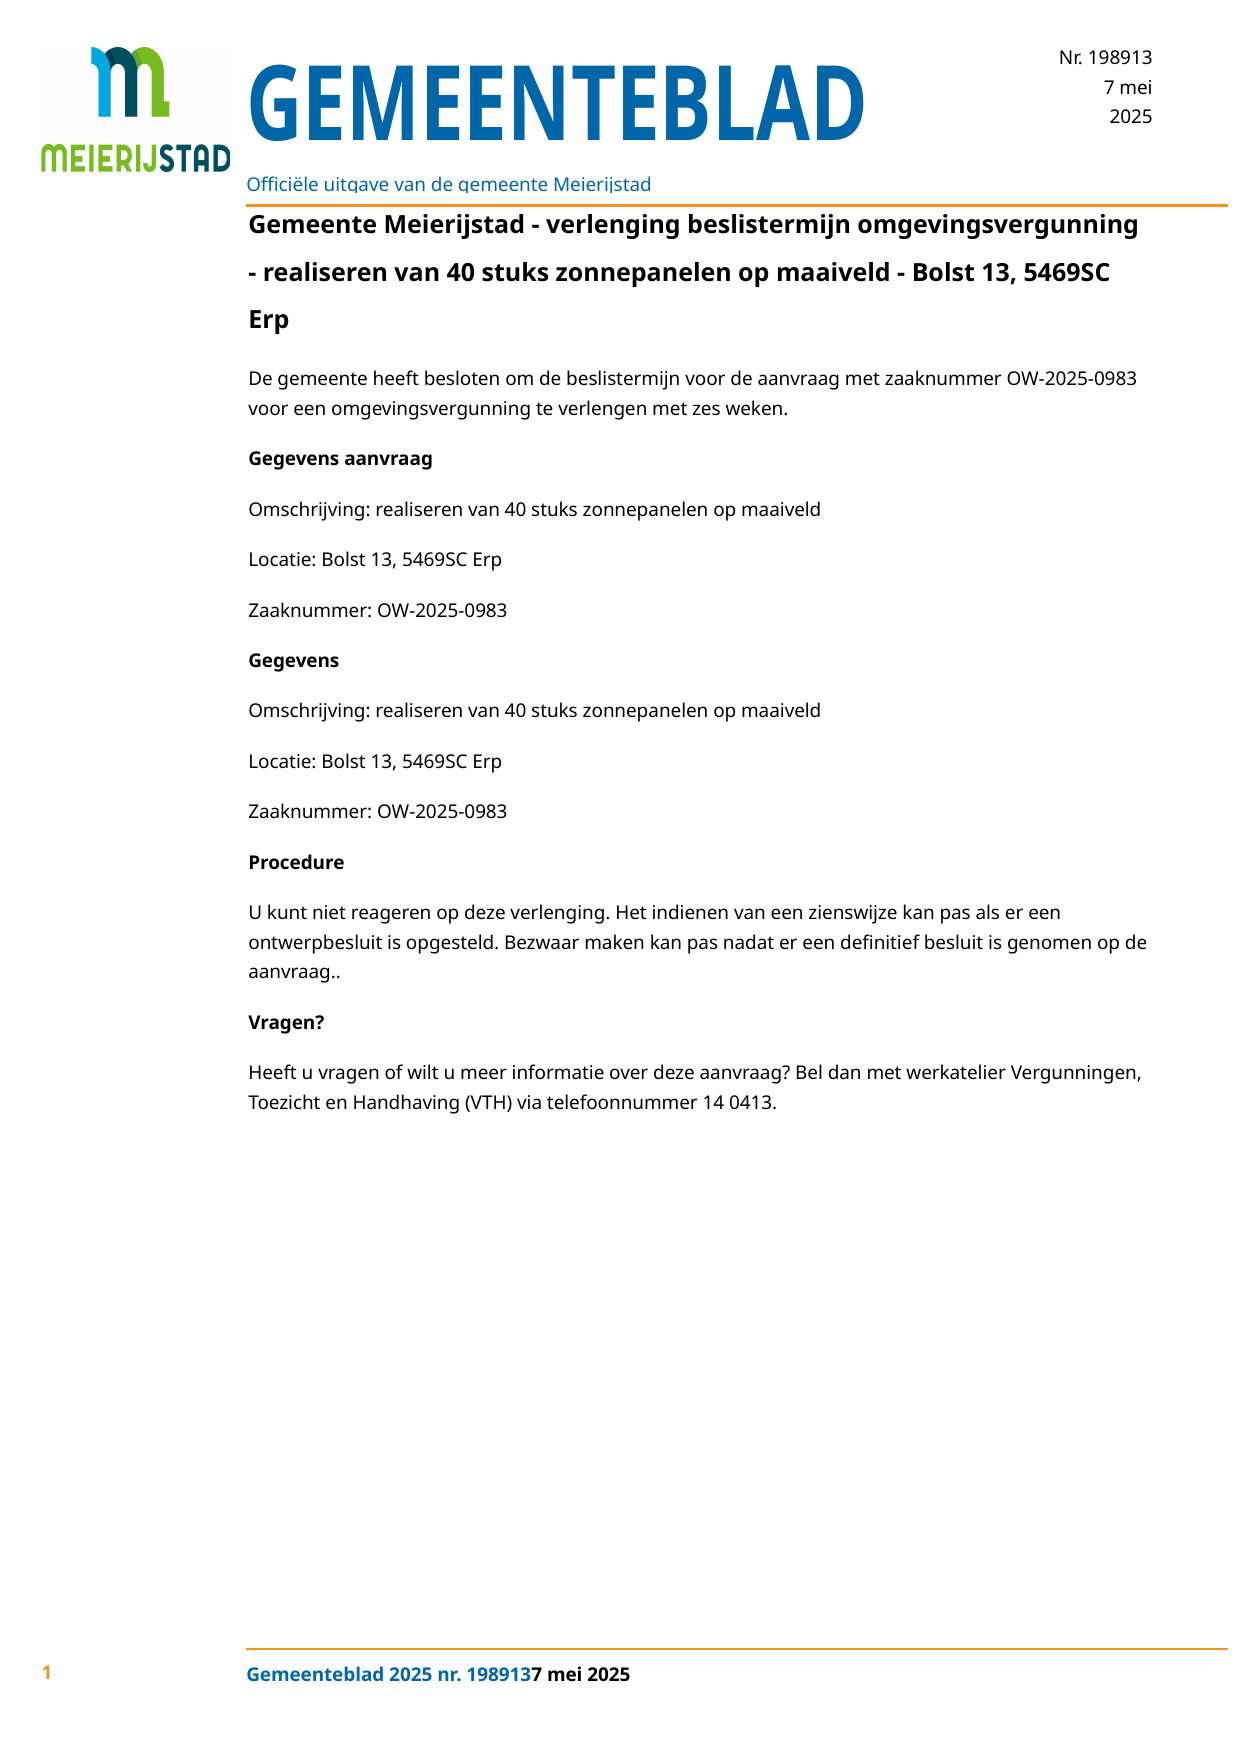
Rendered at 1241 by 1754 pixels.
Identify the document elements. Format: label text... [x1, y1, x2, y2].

text Omschrijving: realiseren van 40 stuks zonnepanelen op maaiveld [248, 698, 1152, 723]
text Gegevens aanvraag [248, 446, 1152, 471]
picture [41, 47, 231, 172]
text Zaaknummer: OW-2025-0983 [248, 798, 1152, 824]
text De gemeente heeft besloten om de beslistermijn voor de aanvraag met zaaknummer OW-2025-0983 voor een omgevingsvergunning te verlengen met zes weken. [248, 366, 1152, 421]
text Locatie: Bolst 13, 5469SC Erp [248, 748, 1152, 774]
text Omschrijving: realiseren van 40 stuks zonnepanelen op maaiveld [248, 496, 1152, 522]
text Locatie: Bolst 13, 5469SC Erp [248, 546, 1152, 572]
text Heeft u vragen of wilt u meer informatie over deze aanvraag? Bel dan met werkatelier Vergunningen, Toezicht en Handhaving (VTH) via telefoonnummer 14 0413. [248, 1059, 1152, 1114]
text Zaaknummer: OW-2025-0983 [248, 597, 1152, 622]
text Vragen? [248, 1009, 1152, 1034]
text Procedure [248, 849, 1152, 874]
text Gegevens [248, 647, 1152, 673]
text U kunt niet reageren op deze verlenging. Het indienen van een zienswijze kan pas als er een ontwerpbesluit is opgesteld. Bezwaar maken kan pas nadat er een definitief besluit is genomen op de aanvraag.. [248, 899, 1152, 984]
text Gemeente Meierijstad - verlenging beslistermijn omgevingsvergunning - realiseren van 40 stuks zonnepanelen op maaiveld - Bolst 13, 5469SC Erp [248, 207, 1152, 336]
